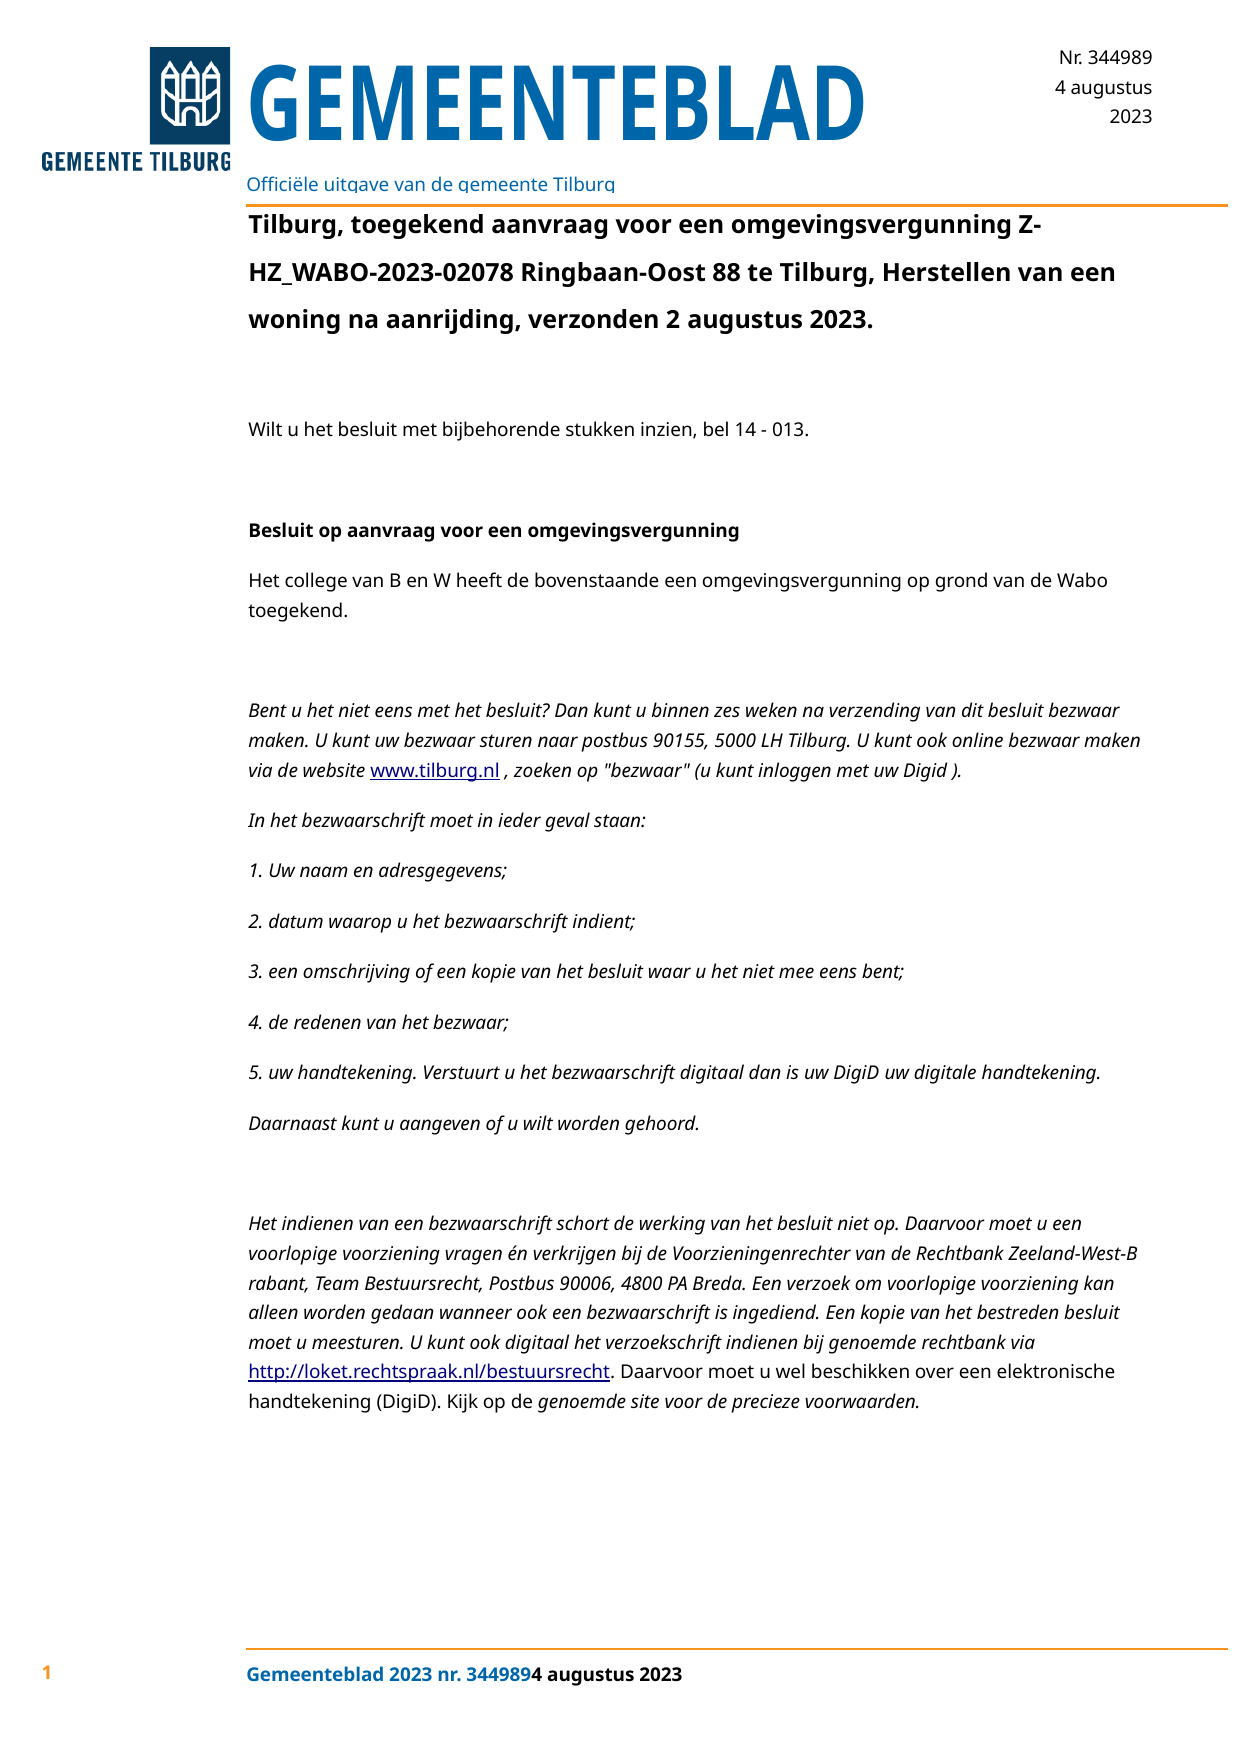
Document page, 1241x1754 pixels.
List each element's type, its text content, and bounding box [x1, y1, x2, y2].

text Het indienen van een bezwaarschrift schort de werking van het besluit niet op. Daarvoor moet u een voorlopige voorziening vragen én verkrijgen bij de Voorzieningenrechter van de Rechtbank Zeeland-West-B rabant, Team Bestuursrecht, Postbus 90006, 4800 PA Breda. Een verzoek om voorlopige voorziening kan alleen worden gedaan wanneer ook een bezwaarschrift is ingediend. Een kopie van het bestreden besluit moet u meesturen. U kunt ook digitaal het verzoekschrift indienen bij genoemde rechtbank via http://loket.rechtspraak.nl/bestuursrecht. Daarvoor moet u wel beschikken over een elektronische handtekening (DigiD). Kijk op de genoemde site voor de precieze voorwaarden. [248, 1211, 1152, 1414]
text Besluit op aanvraag voor een omgevingsvergunning [248, 517, 1152, 542]
text Tilburg, toegekend aanvraag voor een omgevingsvergunning Z-HZ_WABO-2023-02078 Ringbaan-Oost 88 te Tilburg, Herstellen van een woning na aanrijding, verzonden 2 augustus 2023. [248, 207, 1152, 336]
text Daarnaast kunt u aangeven of u wilt worden gehoord. [248, 1110, 1152, 1135]
text 4. de redenen van het bezwaar; [248, 1009, 1152, 1034]
text Bent u het niet eens met het besluit? Dan kunt u binnen zes weken na verzending van dit besluit bezwaar maken. U kunt uw bezwaar sturen naar postbus 90155, 5000 LH Tilburg. U kunt ook online bezwaar maken via de website www.tilburg.nl , zoeken op "bezwaar" (u kunt inloggen met uw Digid ). [248, 698, 1152, 782]
text 2. datum waarop u het bezwaarschrift indient; [248, 908, 1152, 934]
text In het bezwaarschrift moet in ieder geval staan: [248, 807, 1152, 833]
text 3. een omschrijving of een kopie van het besluit waar u het niet mee eens bent; [248, 958, 1152, 984]
text 5. uw handtekening. Verstuurt u het bezwaarschrift digitaal dan is uw DigiD uw digitale handtekening. [248, 1059, 1152, 1085]
text Het college van B en W heeft de bovenstaande een omgevingsvergunning op grond van de Wabo toegekend. [248, 567, 1152, 622]
picture [41, 47, 231, 172]
text Wilt u het besluit met bijbehorende stukken inzien, bel 14 - 013. [248, 416, 1152, 442]
text 1. Uw naam en adresgegevens; [248, 858, 1152, 883]
